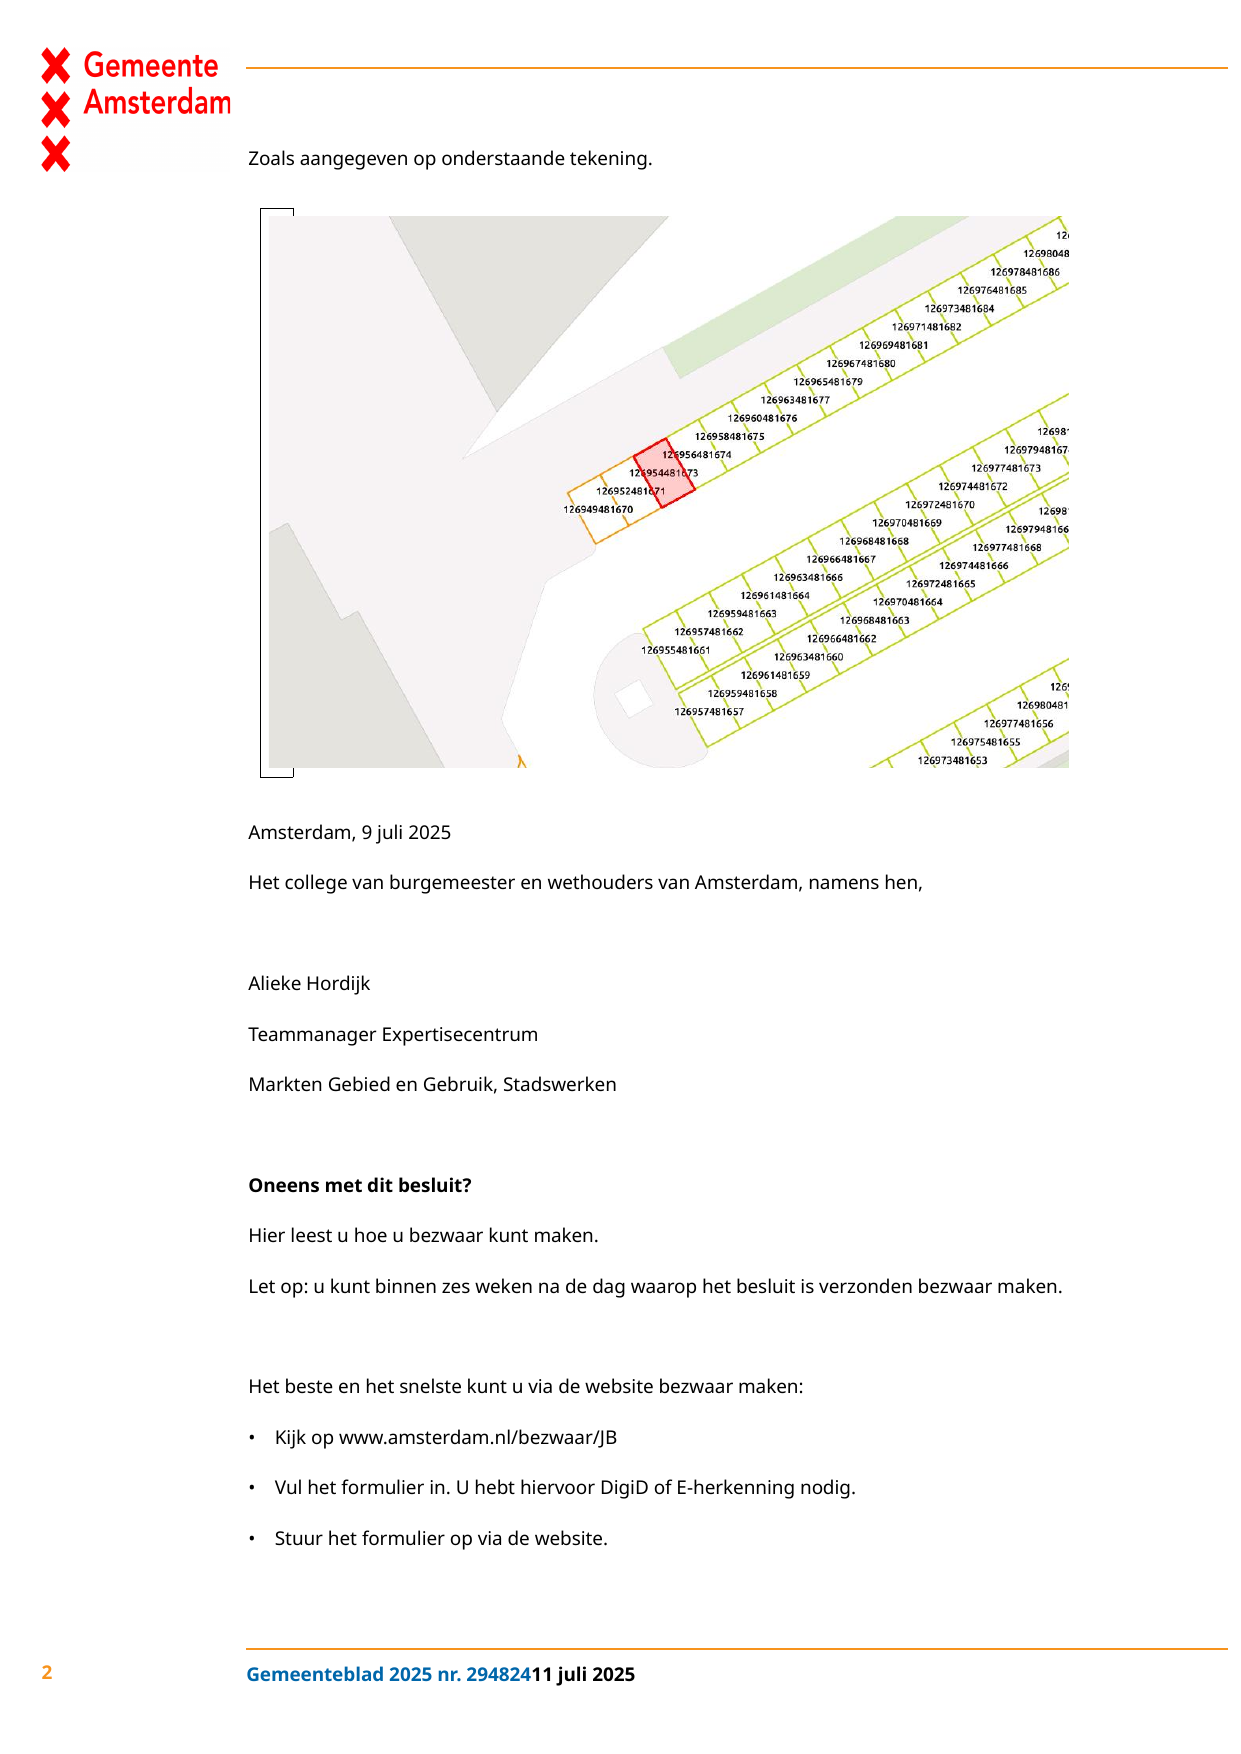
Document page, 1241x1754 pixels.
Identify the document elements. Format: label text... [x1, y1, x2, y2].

text Markten Gebied en Gebruik, Stadswerken [248, 1071, 1152, 1097]
text • Kijk op www.amsterdam.nl/bezwaar/JB [248, 1424, 1152, 1450]
text Let op: u kunt binnen zes weken na de dag waarop het besluit is verzonden bezwaar maken. [248, 1273, 1152, 1299]
text • Vul het formulier in. U hebt hiervoor DigiD of E-herkenning nodig. [248, 1474, 1152, 1500]
text • Stuur het formulier op via de website. [248, 1525, 1152, 1551]
text Teammanager Expertisecentrum [248, 1021, 1152, 1047]
text Amsterdam, 9 juli 2025 [248, 819, 1152, 845]
text Zoals aangegeven op onderstaande tekening. [248, 145, 1152, 171]
text Alieke Hordijk [248, 970, 1152, 996]
text Oneens met dit besluit? [248, 1172, 1152, 1198]
text Hier leest u hoe u bezwaar kunt maken. [248, 1222, 1152, 1248]
picture [268, 216, 1069, 768]
picture [41, 47, 231, 172]
text Het beste en het snelste kunt u via de website bezwaar maken: [248, 1374, 1152, 1399]
text Het college van burgemeester en wethouders van Amsterdam, namens hen, [248, 869, 1152, 895]
